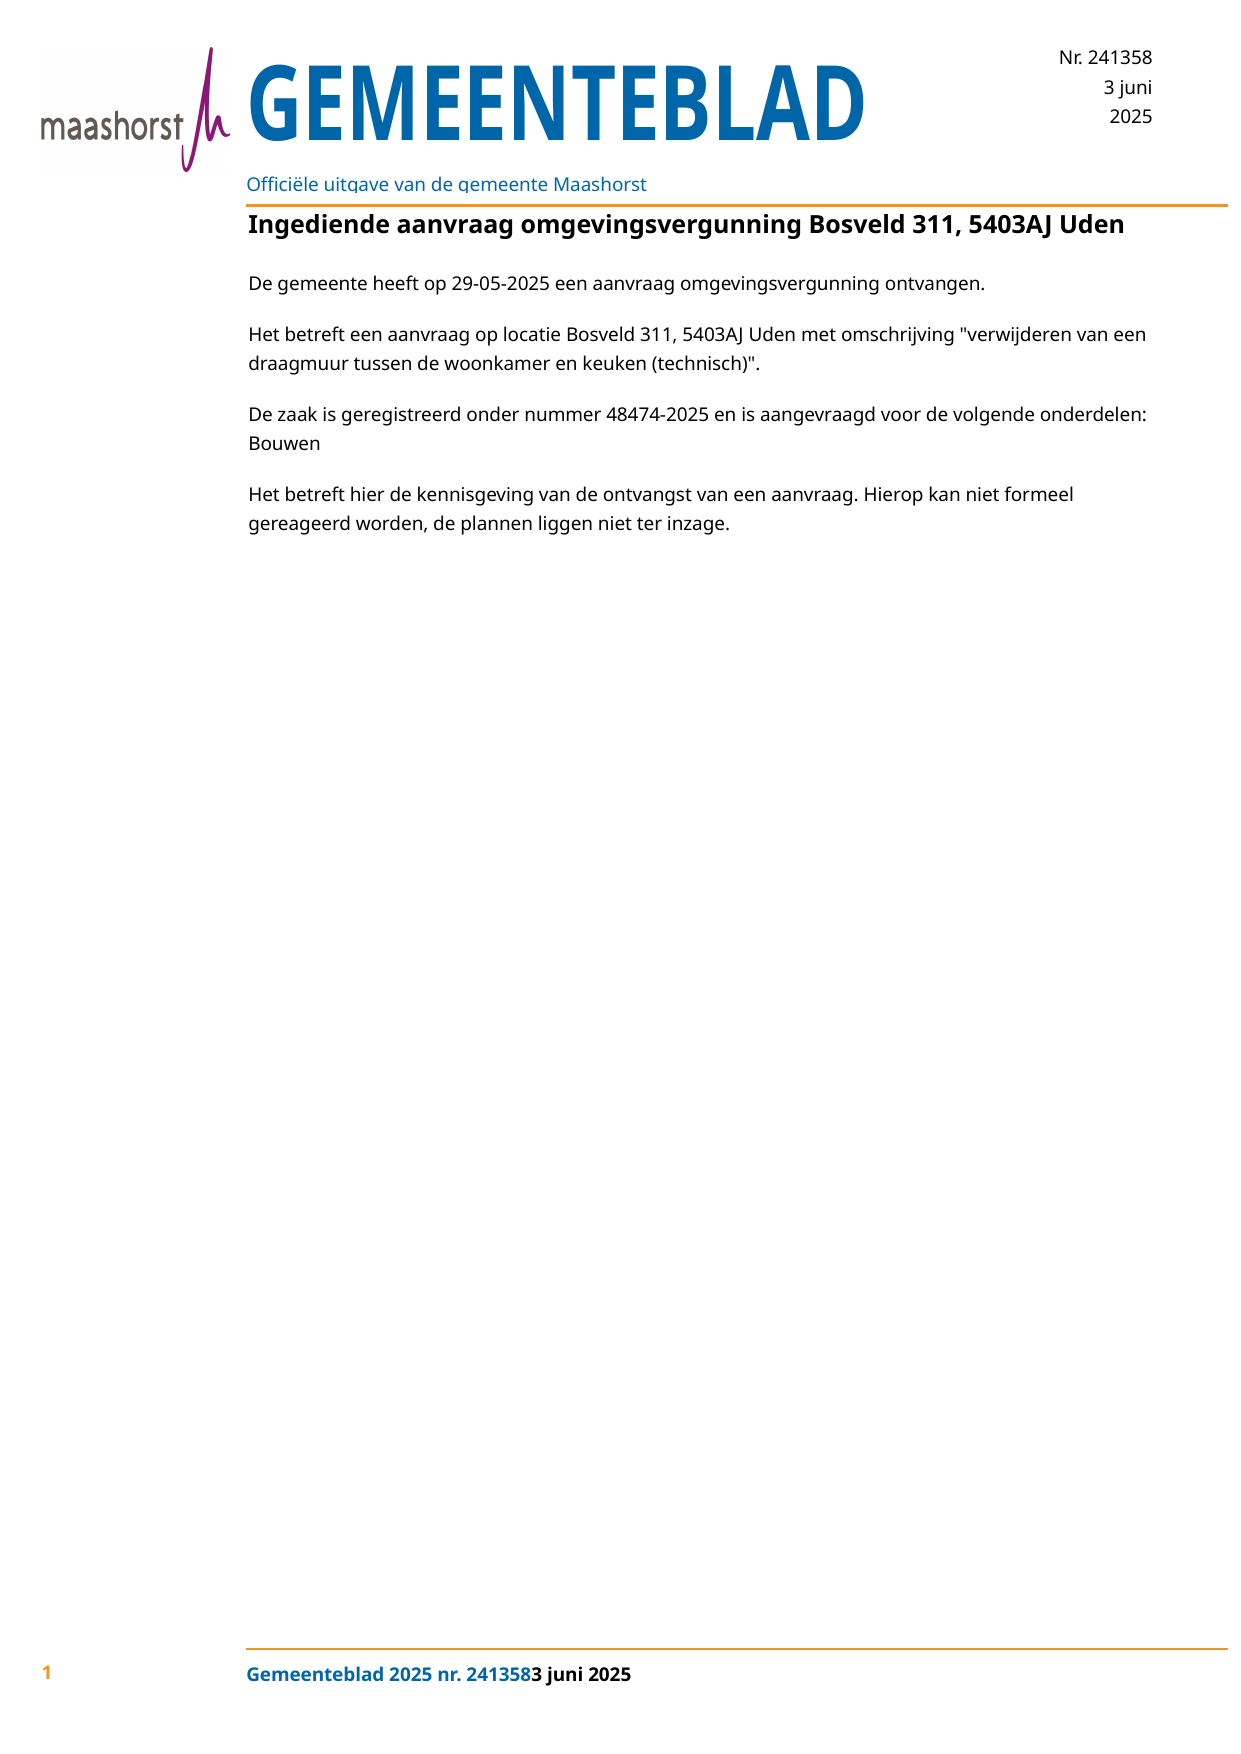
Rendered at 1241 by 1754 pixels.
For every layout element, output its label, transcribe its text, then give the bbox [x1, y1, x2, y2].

text Het betreft een aanvraag op locatie Bosveld 311, 5403AJ Uden met omschrijving "verwijderen van een draagmuur tussen de woonkamer en keuken (technisch)". [248, 321, 1152, 376]
picture [41, 47, 231, 172]
text Het betreft hier de kennisgeving van de ontvangst van een aanvraag. Hierop kan niet formeel gereageerd worden, de plannen liggen niet ter inzage. [248, 481, 1152, 536]
text De gemeente heeft op 29-05-2025 een aanvraag omgevingsvergunning ontvangen. [248, 270, 1152, 296]
text Ingediende aanvraag omgevingsvergunning Bosveld 311, 5403AJ Uden [248, 207, 1152, 241]
text De zaak is geregistreerd onder nummer 48474-2025 en is aangevraagd voor de volgende onderdelen: Bouwen [248, 401, 1152, 456]
